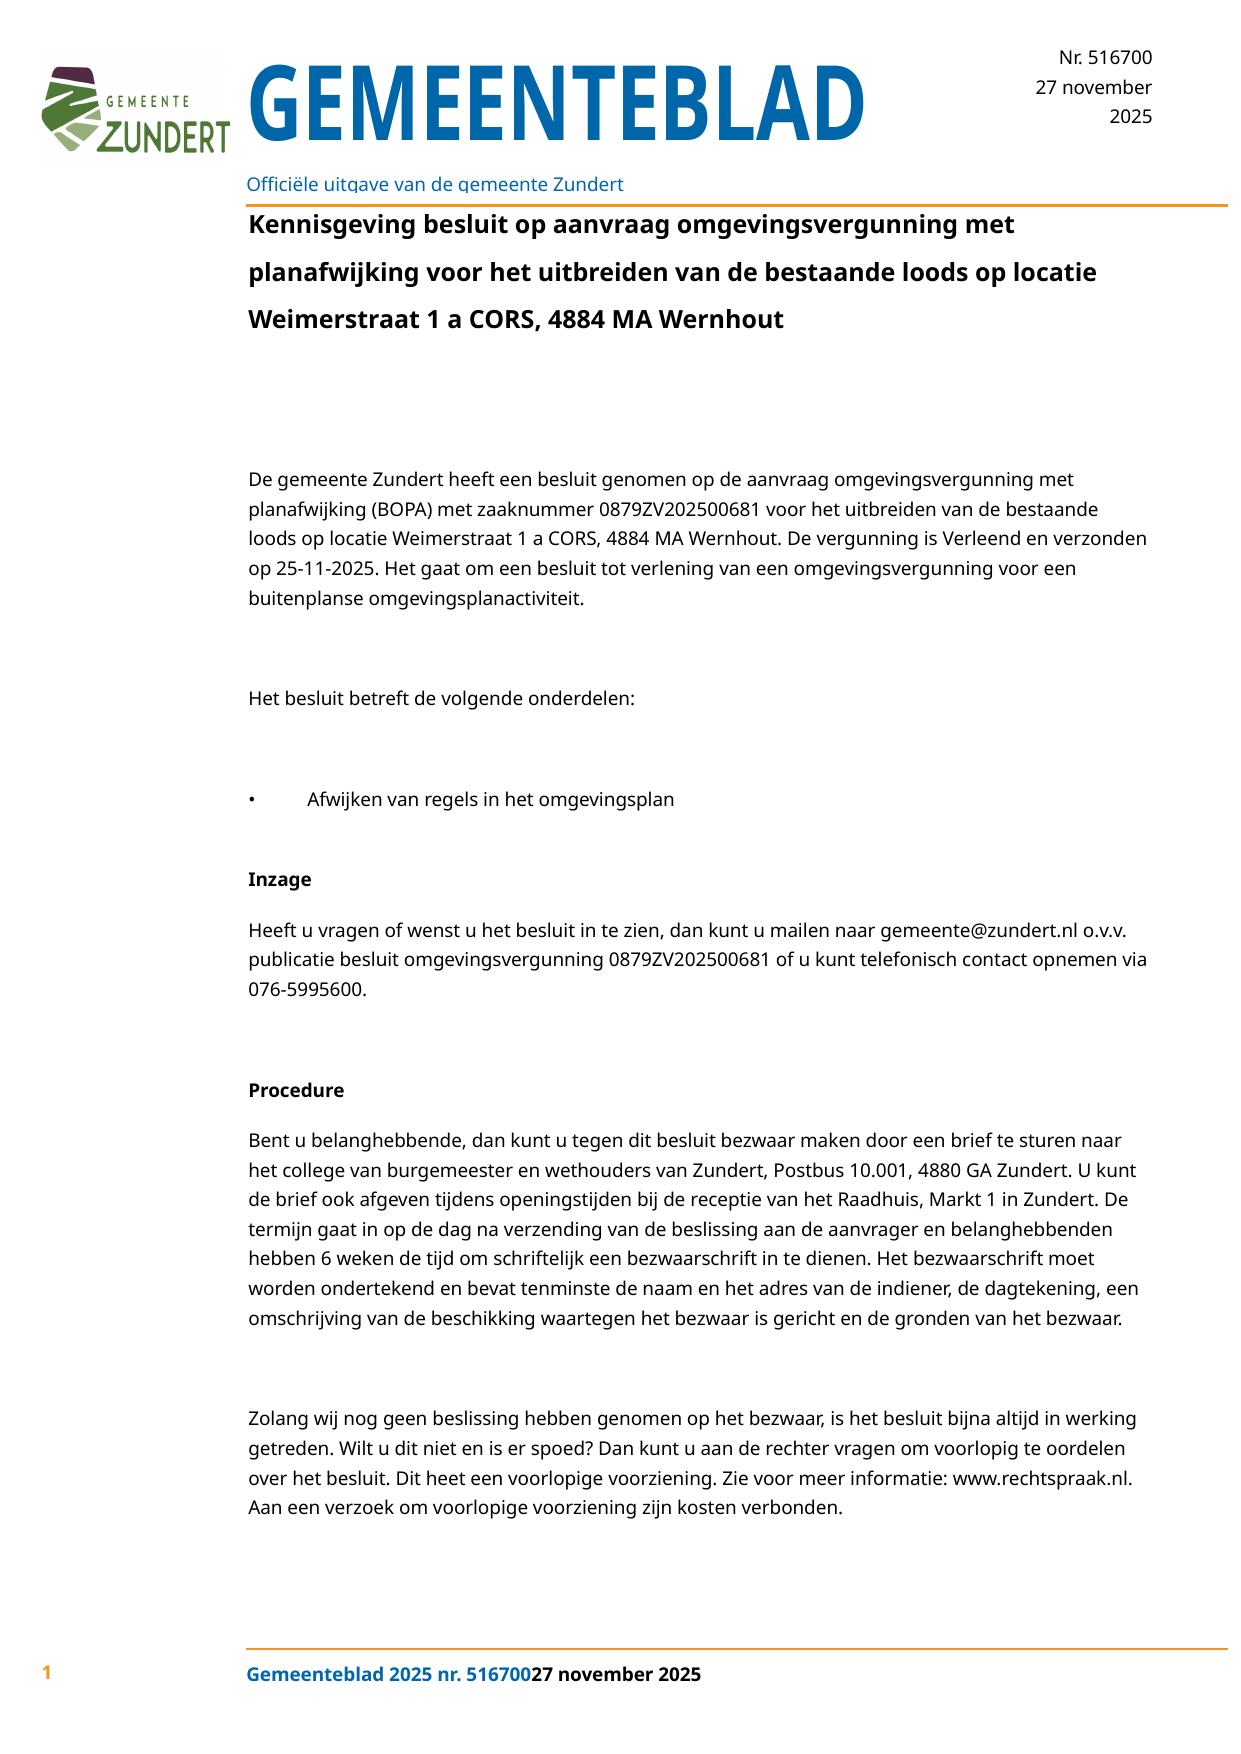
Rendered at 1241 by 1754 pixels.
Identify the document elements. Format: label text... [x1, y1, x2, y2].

text Zolang wij nog geen beslissing hebben genomen op het bezwaar, is het besluit bijna altijd in werking getreden. Wilt u dit niet en is er spoed? Dan kunt u aan de rechter vragen om voorlopig te oordelen over het besluit. Dit heet een voorlopige voorziening. Zie voor meer informatie: www.rechtspraak.nl. Aan een verzoek om voorlopige voorziening zijn kosten verbonden. [248, 1406, 1152, 1520]
text Kennisgeving besluit op aanvraag omgevingsvergunning met planafwijking voor het uitbreiden van de bestaande loods op locatie Weimerstraat 1 a CORS, 4884 MA Wernhout [248, 207, 1152, 336]
text Procedure [248, 1077, 1152, 1102]
text De gemeente Zundert heeft een besluit genomen op de aanvraag omgevingsvergunning met planafwijking (BOPA) met zaaknummer 0879ZV202500681 voor het uitbreiden van de bestaande loods op locatie Weimerstraat 1 a CORS, 4884 MA Wernhout. De vergunning is Verleend en verzonden op 25-11-2025. Het gaat om een besluit tot verlening van een omgevingsvergunning voor een buitenplanse omgevingsplanactiviteit. [248, 466, 1152, 610]
picture [41, 47, 231, 172]
text Bent u belanghebbende, dan kunt u tegen dit besluit bezwaar maken door een brief te sturen naar het college van burgemeester en wethouders van Zundert, Postbus 10.001, 4880 GA Zundert. U kunt de brief ook afgeven tijdens openingstijden bij de receptie van het Raadhuis, Markt 1 in Zundert. De termijn gaat in op de dag na verzending van de beslissing aan de aanvrager en belanghebbenden hebben 6 weken de tijd om schriftelijk een bezwaarschrift in te dienen. Het bezwaarschrift moet worden ondertekend en bevat tenminste de naam en het adres van de indiener, de dagtekening, een omschrijving van de beschikking waartegen het bezwaar is gericht en de gronden van het bezwaar. [248, 1127, 1152, 1330]
text Inzage [248, 866, 1152, 892]
text Heeft u vragen of wenst u het besluit in te zien, dan kunt u mailen naar gemeente@zundert.nl o.v.v. publicatie besluit omgevingsvergunning 0879ZV202500681 of u kunt telefonisch contact opnemen via 076-5995600. [248, 917, 1152, 1002]
text Het besluit betreft de volgende onderdelen: [248, 686, 1152, 711]
list Afwijken van regels in het omgevingsplan [248, 786, 1152, 812]
